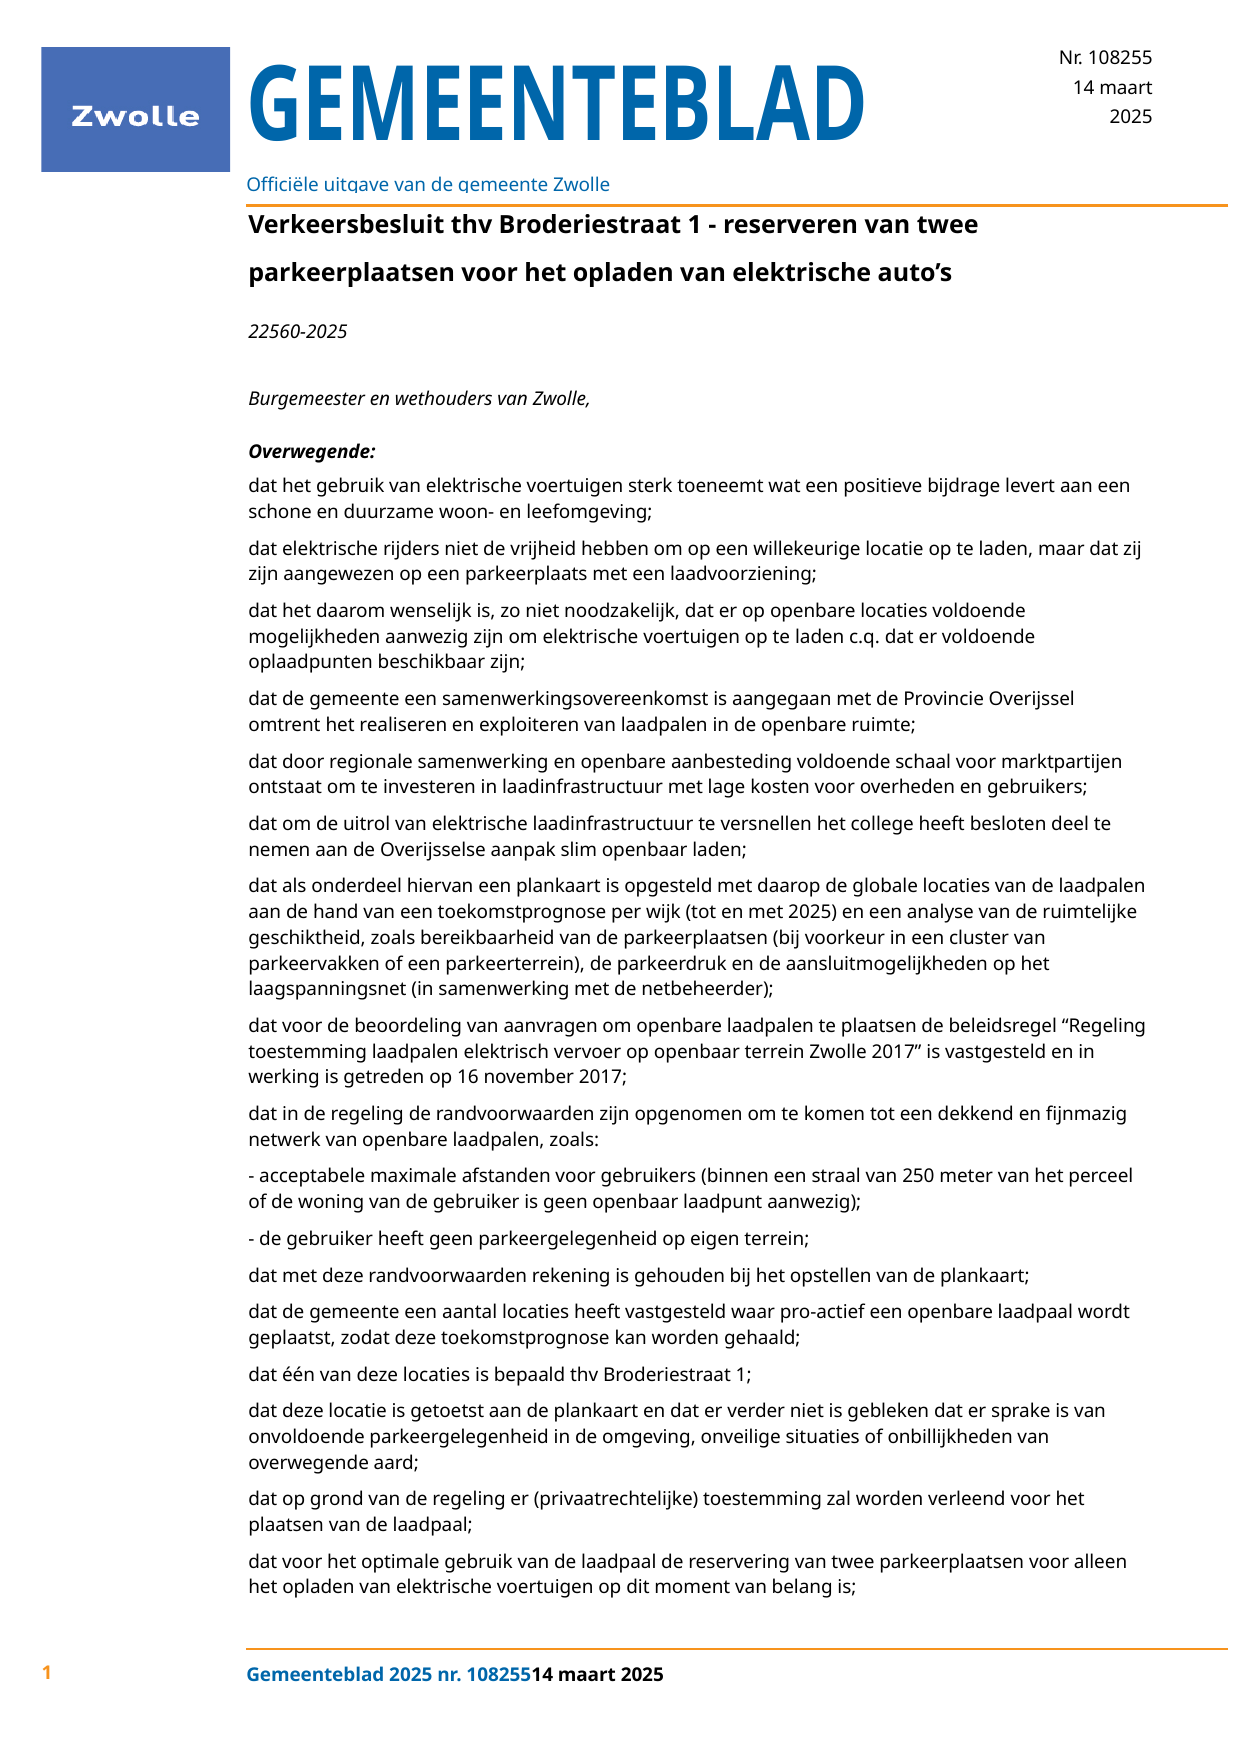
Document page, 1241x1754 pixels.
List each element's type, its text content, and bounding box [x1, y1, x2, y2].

text dat om de uitrol van elektrische laadinfrastructuur te versnellen het college heeft besloten deel te nemen aan de Overijsselse aanpak slim openbaar laden; [248, 810, 1152, 862]
text dat door regionale samenwerking en openbare aanbesteding voldoende schaal voor marktpartijen ontstaat om te investeren in laadinfrastructuur met lage kosten voor overheden en gebruikers; [248, 748, 1152, 799]
text 22560-2025 [248, 318, 1152, 344]
text dat elektrische rijders niet de vrijheid hebben om op een willekeurige locatie op te laden, maar dat zij zijn aangewezen op een parkeerplaats met een laadvoorziening; [248, 535, 1152, 586]
text dat het gebruik van elektrische voertuigen sterk toeneemt wat een positieve bijdrage levert aan een schone en duurzame woon- en leefomgeving; [248, 472, 1152, 524]
text dat in de regeling de randvoorwaarden zijn opgenomen om te komen tot een dekkend en fijnmazig netwerk van openbare laadpalen, zoals: [248, 1100, 1152, 1152]
text Overwegende: [248, 438, 1152, 464]
picture [41, 47, 231, 172]
text - acceptabele maximale afstanden voor gebruikers (binnen een straal van 250 meter van het perceel of de woning van de gebruiker is geen openbaar laadpunt aanwezig); [248, 1163, 1152, 1214]
text dat voor de beoordeling van aanvragen om openbare laadpalen te plaatsen de beleidsregel “Regeling toestemming laadpalen elektrisch vervoer op openbaar terrein Zwolle 2017” is vastgesteld en in werking is getreden op 16 november 2017; [248, 1012, 1152, 1089]
text dat met deze randvoorwaarden rekening is gehouden bij het opstellen van de plankaart; [248, 1262, 1152, 1287]
text dat de gemeente een aantal locaties heeft vastgesteld waar pro-actief een openbare laadpaal wordt geplaatst, zodat deze toekomstprognose kan worden gehaald; [248, 1298, 1152, 1350]
text dat deze locatie is getoetst aan de plankaart en dat er verder niet is gebleken dat er sprake is van onvoldoende parkeergelegenheid in de omgeving, onveilige situaties of onbillijkheden van overwegende aard; [248, 1397, 1152, 1475]
text dat op grond van de regeling er (privaatrechtelijke) toestemming zal worden verleend voor het plaatsen van de laadpaal; [248, 1486, 1152, 1537]
text - de gebruiker heeft geen parkeergelegenheid op eigen terrein; [248, 1225, 1152, 1251]
text Verkeersbesluit thv Broderiestraat 1 - reserveren van twee parkeerplaatsen voor het opladen van elektrische auto’s [248, 207, 1152, 288]
text dat één van deze locaties is bepaald thv Broderiestraat 1; [248, 1361, 1152, 1387]
text dat als onderdeel hiervan een plankaart is opgesteld met daarop de globale locaties van de laadpalen aan de hand van een toekomstprognose per wijk (tot en met 2025) en een analyse van de ruimtelijke geschiktheid, zoals bereikbaarheid van de parkeerplaatsen (bij voorkeur in een cluster van parkeervakken of een parkeerterrein), de parkeerdruk en de aansluitmogelijkheden op het laagspanningsnet (in samenwerking met de netbeheerder); [248, 873, 1152, 1001]
text dat de gemeente een samenwerkingsovereenkomst is aangegaan met de Provincie Overijssel omtrent het realiseren en exploiteren van laadpalen in de openbare ruimte; [248, 685, 1152, 737]
text dat voor het optimale gebruik van de laadpaal de reservering van twee parkeerplaatsen voor alleen het opladen van elektrische voertuigen op dit moment van belang is; [248, 1548, 1152, 1599]
text dat het daarom wenselijk is, zo niet noodzakelijk, dat er op openbare locaties voldoende mogelijkheden aanwezig zijn om elektrische voertuigen op te laden c.q. dat er voldoende oplaadpunten beschikbaar zijn; [248, 597, 1152, 674]
text Burgemeester en wethouders van Zwolle, [248, 386, 1152, 411]
